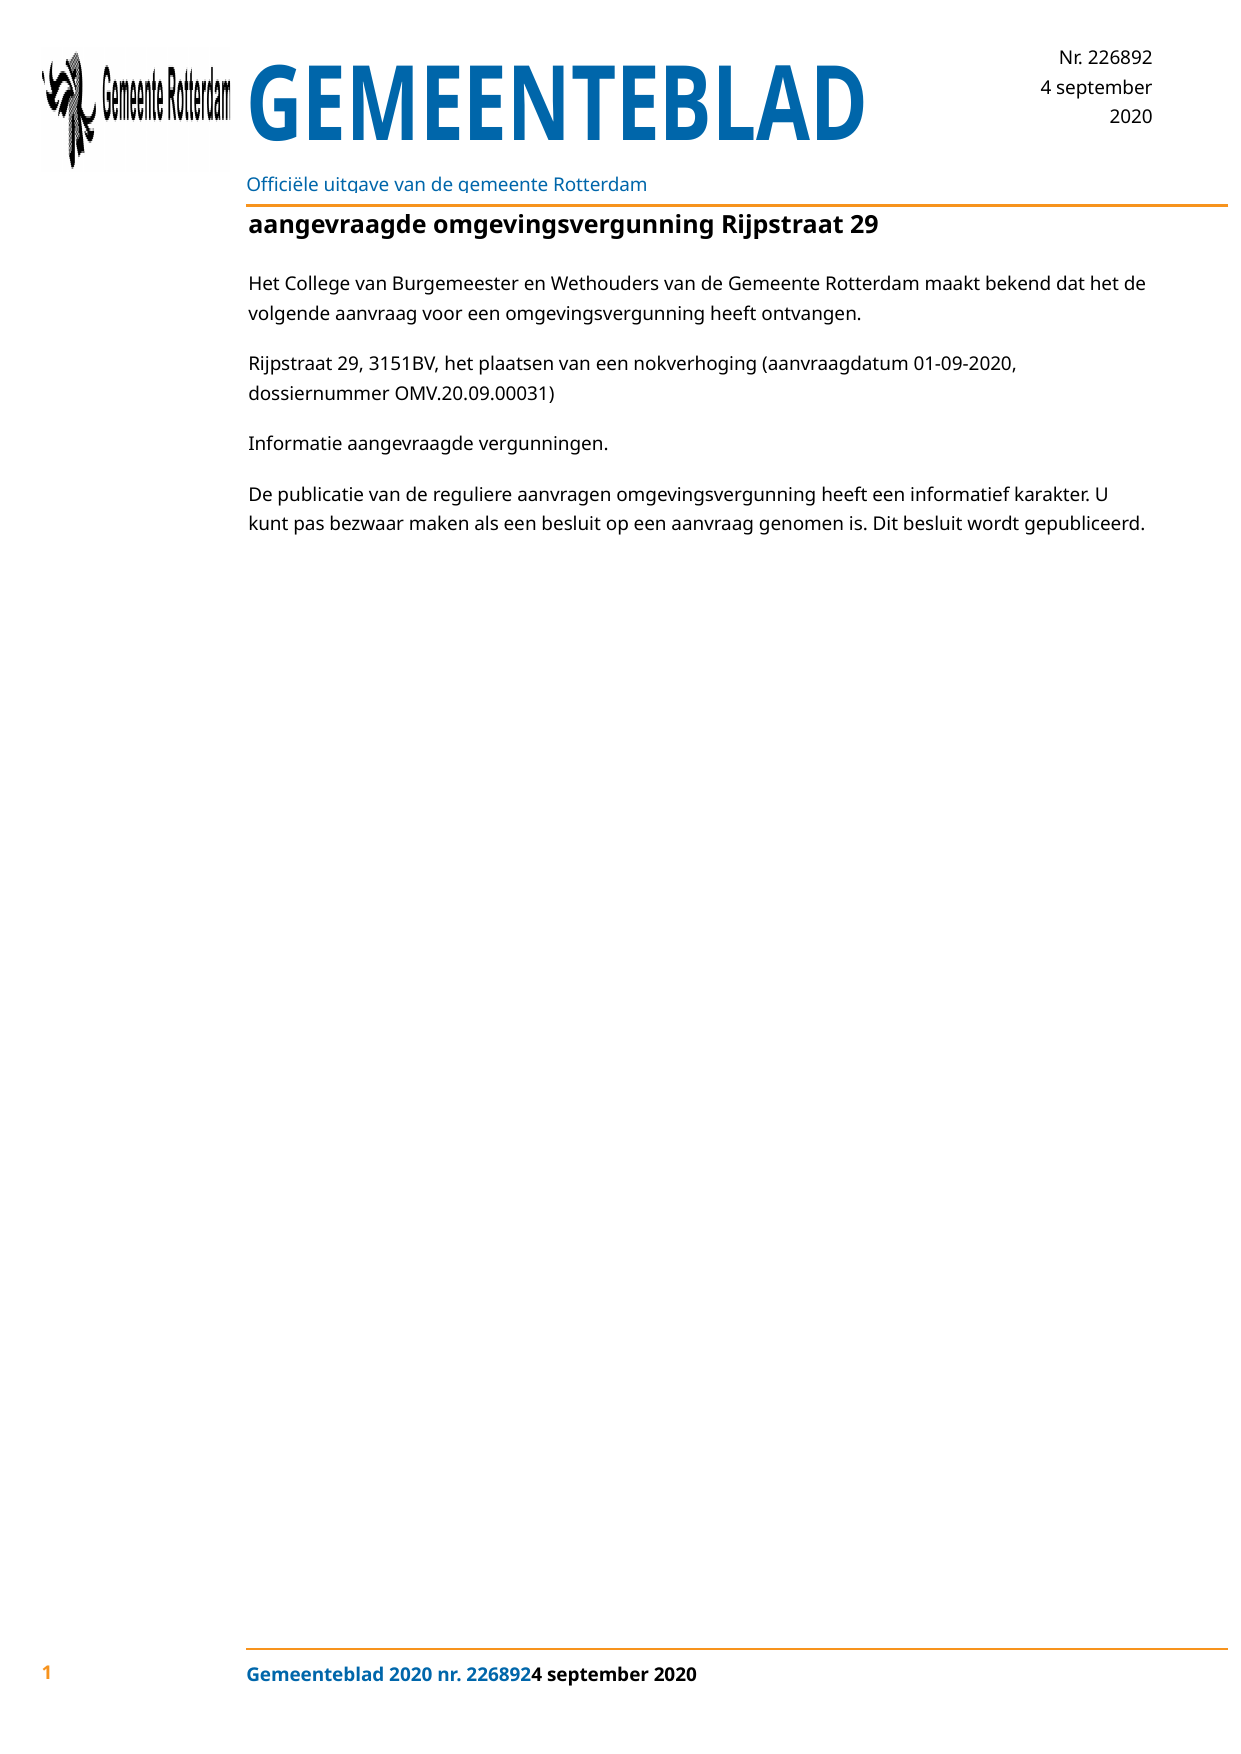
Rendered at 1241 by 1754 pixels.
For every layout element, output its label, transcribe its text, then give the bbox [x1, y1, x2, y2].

text Rijpstraat 29, 3151BV, het plaatsen van een nokverhoging (aanvraagdatum 01-09-2020, dossiernummer OMV.20.09.00031) [248, 350, 1152, 406]
text De publicatie van de reguliere aanvragen omgevingsvergunning heeft een informatief karakter. U kunt pas bezwaar maken als een besluit op een aanvraag genomen is. Dit besluit wordt gepubliceerd. [248, 481, 1152, 536]
text aangevraagde omgevingsvergunning Rijpstraat 29 [248, 207, 1152, 241]
text Het College van Burgemeester en Wethouders van de Gemeente Rotterdam maakt bekend dat het de volgende aanvraag voor een omgevingsvergunning heeft ontvangen. [248, 270, 1152, 326]
text Informatie aangevraagde vergunningen. [248, 430, 1152, 456]
picture [41, 47, 231, 172]
